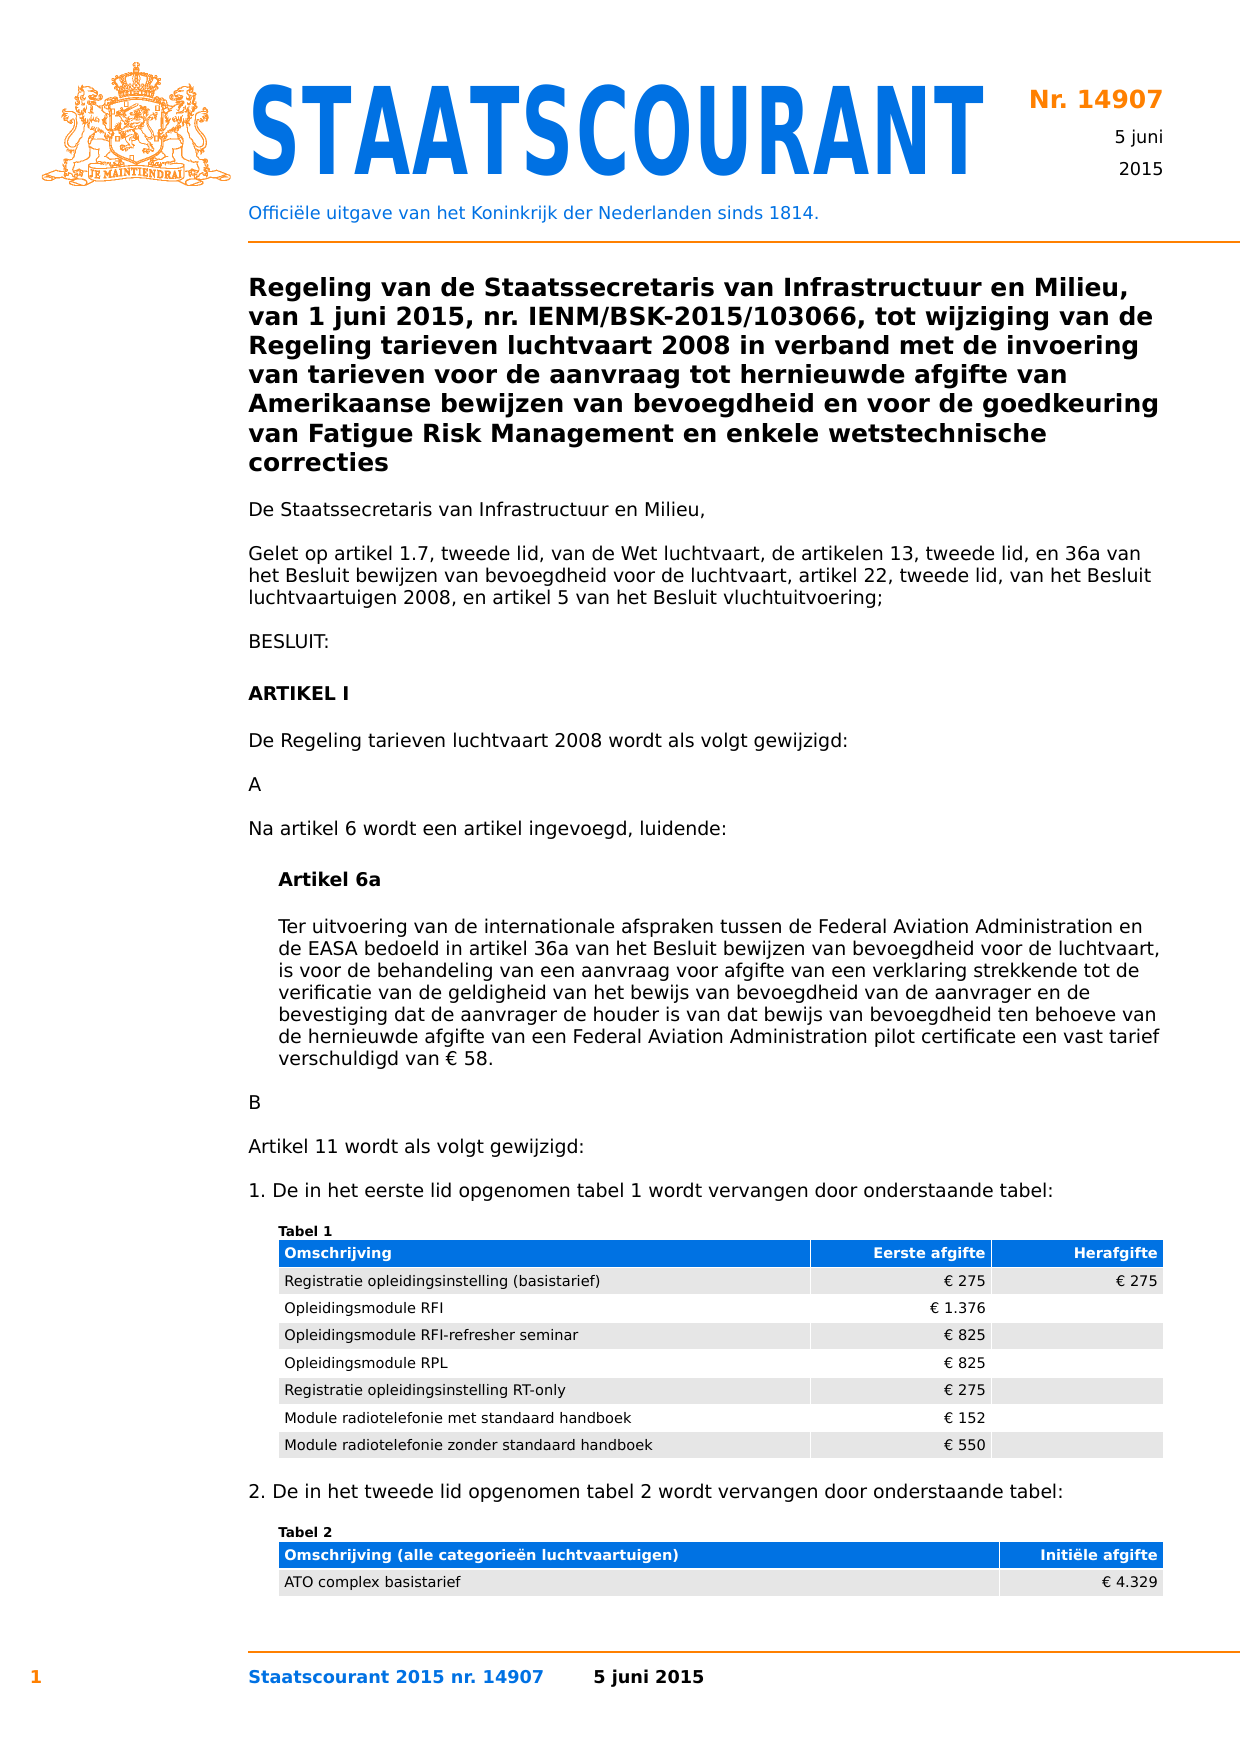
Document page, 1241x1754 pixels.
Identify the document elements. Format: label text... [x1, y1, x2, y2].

table_cell Module radiotelefonie met standaard handboek [279, 1405, 810, 1431]
table_cell Module radiotelefonie zonder standaard handboek [279, 1432, 810, 1458]
table_cell [992, 1350, 1163, 1376]
text 2. De in het tweede lid opgenomen tabel 2 wordt vervangen door onderstaande tabel: [248, 1481, 1163, 1503]
table_cell ATO complex basistarief [279, 1570, 999, 1596]
table_cell € 275 [992, 1268, 1163, 1294]
table_cell € 1.376 [811, 1295, 991, 1322]
table_cell € 275 [811, 1378, 991, 1404]
table_cell € 550 [811, 1432, 991, 1458]
table_cell Opleidingsmodule RPL [279, 1350, 810, 1376]
table_cell Omschrijving (alle categorieën luchtvaartuigen) [279, 1542, 999, 1568]
subtitle Artikel 6a [278, 869, 1163, 891]
table_cell € 275 [811, 1268, 991, 1294]
table_cell [992, 1295, 1163, 1322]
table_header Tabel 2 [278, 1525, 1163, 1541]
table_cell Herafgifte [992, 1240, 1163, 1267]
table_cell [992, 1323, 1163, 1349]
table_cell [992, 1405, 1163, 1431]
table_cell [992, 1432, 1163, 1458]
text De Regeling tarieven luchtvaart 2008 wordt als volgt gewijzigd: [248, 730, 1163, 752]
table_cell € 825 [811, 1350, 991, 1376]
table_cell Officiële uitgave van het Koninkrijk der Nederlanden sinds 1814. [248, 203, 1240, 241]
text De Staatssecretaris van Infrastructuur en Milieu, [248, 499, 1163, 521]
table_cell Initiële afgifte [1000, 1542, 1163, 1568]
table_cell Registratie opleidingsinstelling (basistarief) [279, 1268, 810, 1294]
text B [248, 1092, 1163, 1114]
text Na artikel 6 wordt een artikel ingevoegd, luidende: [248, 817, 1163, 839]
subtitle ARTIKEL I [248, 683, 1163, 705]
table_cell Opleidingsmodule RFI-refresher seminar [279, 1323, 810, 1349]
table_cell Opleidingsmodule RFI [279, 1295, 810, 1322]
table_header STAATSCOURANT [248, 62, 998, 203]
text Artikel 11 wordt als volgt gewijzigd: [248, 1136, 1163, 1158]
table_cell Eerste afgifte [811, 1240, 991, 1267]
table_header Tabel 1 [278, 1224, 1163, 1239]
table_cell € 152 [811, 1405, 991, 1431]
table_header [25, 62, 248, 241]
text 1. De in het eerste lid opgenomen tabel 1 wordt vervangen door onderstaande tabel: [248, 1180, 1163, 1202]
text A [248, 773, 1163, 796]
table_cell [992, 1378, 1163, 1404]
picture [41, 62, 231, 186]
table_cell 5 juni [998, 121, 1240, 153]
text BESLUIT: [248, 631, 1163, 653]
subtitle Regeling van de Staatssecretaris van Infrastructuur en Milieu, van 1 juni 2015, nr. IENM/BSK-2015/103066, tot wijziging van de Regeling tarieven luchtvaart 2008 in verband met de invoering van tarieven voor de aanvraag tot hernieuwde afgifte van Amerikaanse bewijzen van bevoegdheid en voor de goedkeuring van Fatigue Risk Management en enkele wetstechnische correcties [248, 273, 1163, 477]
table_cell 2015 [998, 153, 1240, 203]
table_cell € 825 [811, 1323, 991, 1349]
text Gelet op artikel 1.7, tweede lid, van de Wet luchtvaart, de artikelen 13, tweede lid, en 36a van het Besluit bewijzen van bevoegdheid voor de luchtvaart, artikel 22, tweede lid, van het Besluit luchtvaartuigen 2008, en artikel 5 van het Besluit vluchtuitvoering; [248, 543, 1163, 609]
table_cell € 4.329 [1000, 1570, 1163, 1596]
table_header Nr. 14907 [998, 62, 1240, 121]
table_cell Omschrijving [279, 1240, 810, 1267]
text Ter uitvoering van de internationale afspraken tussen de Federal Aviation Administration en de EASA bedoeld in artikel 36a van het Besluit bewijzen van bevoegdheid voor de luchtvaart, is voor de behandeling van een aanvraag voor afgifte van een verklaring strekkende tot de verificatie van de geldigheid van het bewijs van bevoegdheid van de aanvrager en de bevestiging dat de aanvrager de houder is van dat bewijs van bevoegdheid ten behoeve van de hernieuwde afgifte van een Federal Aviation Administration pilot certificate een vast tarief verschuldigd van € 58. [278, 916, 1163, 1070]
table_cell Registratie opleidingsinstelling RT-only [279, 1378, 810, 1404]
